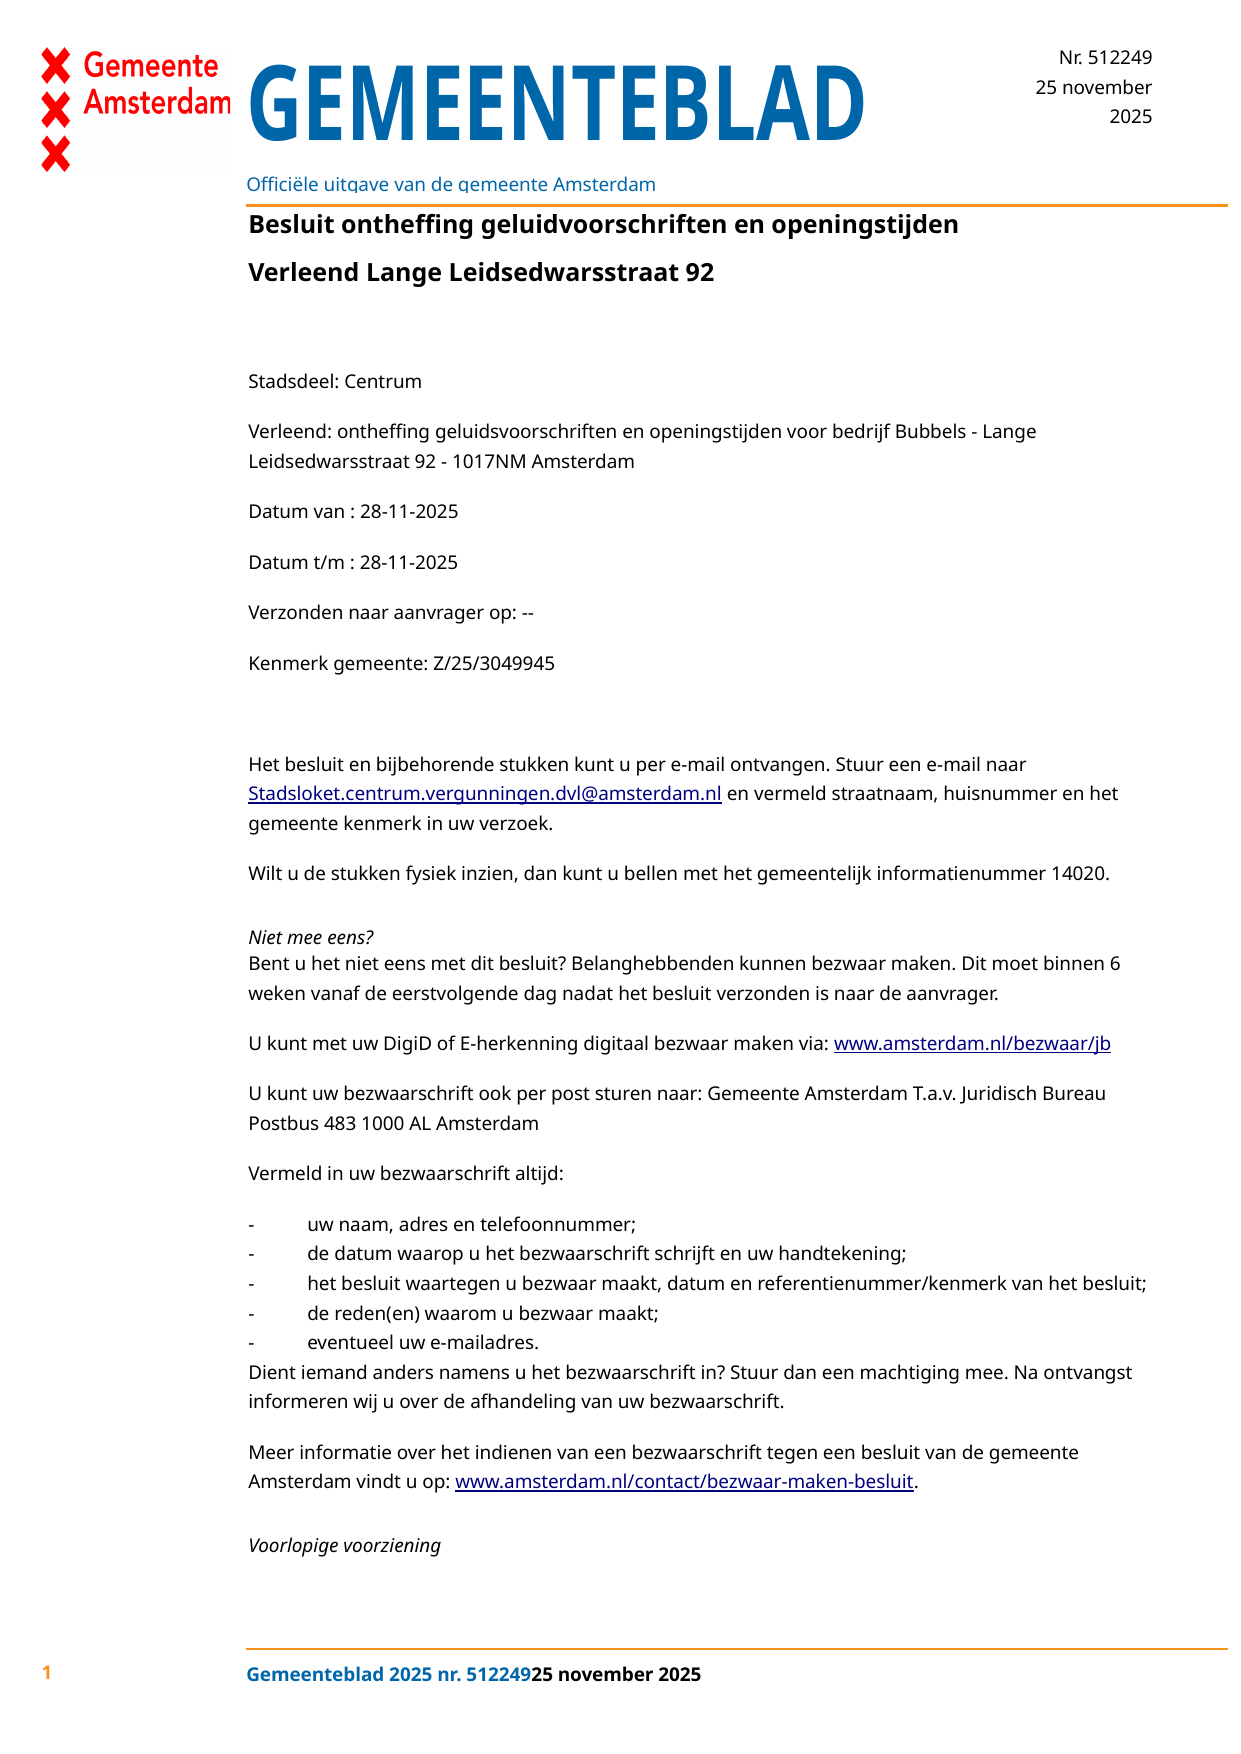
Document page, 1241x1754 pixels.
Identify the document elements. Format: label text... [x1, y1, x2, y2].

list het besluit waartegen u bezwaar maakt, datum en referentienummer/kenmerk van het besluit; [248, 1270, 1152, 1296]
text Voorlopige voorziening [248, 1532, 1152, 1558]
text Vermeld in uw bezwaarschrift altijd: [248, 1161, 1152, 1186]
text Verzonden naar aanvrager op: -- [248, 599, 1152, 625]
text Kenmerk gemeente: Z/25/3049945 [248, 650, 1152, 676]
list eventueel uw e-mailadres. [248, 1329, 1152, 1355]
list de datum waarop u het bezwaarschrift schrijft en uw handtekening; [248, 1241, 1152, 1266]
text U kunt met uw DigiD of E-herkenning digitaal bezwaar maken via: www.amsterdam.nl/bezwaar/jb [248, 1030, 1152, 1056]
text Datum van : 28-11-2025 [248, 499, 1152, 524]
text Datum t/m : 28-11-2025 [248, 549, 1152, 575]
picture [41, 47, 231, 172]
text Meer informatie over het indienen van een bezwaarschrift tegen een besluit van de gemeente Amsterdam vindt u op: www.amsterdam.nl/contact/bezwaar-maken-besluit. [248, 1439, 1152, 1494]
text Dient iemand anders namens u het bezwaarschrift in? Stuur dan een machtiging mee. Na ontvangst informeren wij u over de afhandeling van uw bezwaarschrift. [248, 1359, 1152, 1414]
text Het besluit en bijbehorende stukken kunt u per e-mail ontvangen. Stuur een e-mail naar Stadsloket.centrum.vergunningen.dvl@amsterdam.nl en vermeld straatnaam, huisnummer en het gemeente kenmerk in uw verzoek. [248, 751, 1152, 836]
list uw naam, adres en telefoonnummer; [248, 1211, 1152, 1237]
text Bent u het niet eens met dit besluit? Belanghebbenden kunnen bezwaar maken. Dit moet binnen 6 weken vanaf de eerstvolgende dag nadat het besluit verzonden is naar de aanvrager. [248, 950, 1152, 1005]
list de reden(en) waarom u bezwaar maakt; [248, 1300, 1152, 1325]
text Besluit ontheffing geluidvoorschriften en openingstijden Verleend Lange Leidsedwarsstraat 92 [248, 207, 1152, 288]
text Niet mee eens? [248, 924, 1152, 950]
text Verleend: ontheffing geluidsvoorschriften en openingstijden voor bedrijf Bubbels - Lange Leidsedwarsstraat 92 - 1017NM Amsterdam [248, 419, 1152, 474]
text Wilt u de stukken fysiek inzien, dan kunt u bellen met het gemeentelijk informatienummer 14020. [248, 860, 1152, 886]
text U kunt uw bezwaarschrift ook per post sturen naar: Gemeente Amsterdam T.a.v. Juridisch Bureau Postbus 483 1000 AL Amsterdam [248, 1081, 1152, 1136]
text Stadsdeel: Centrum [248, 368, 1152, 394]
